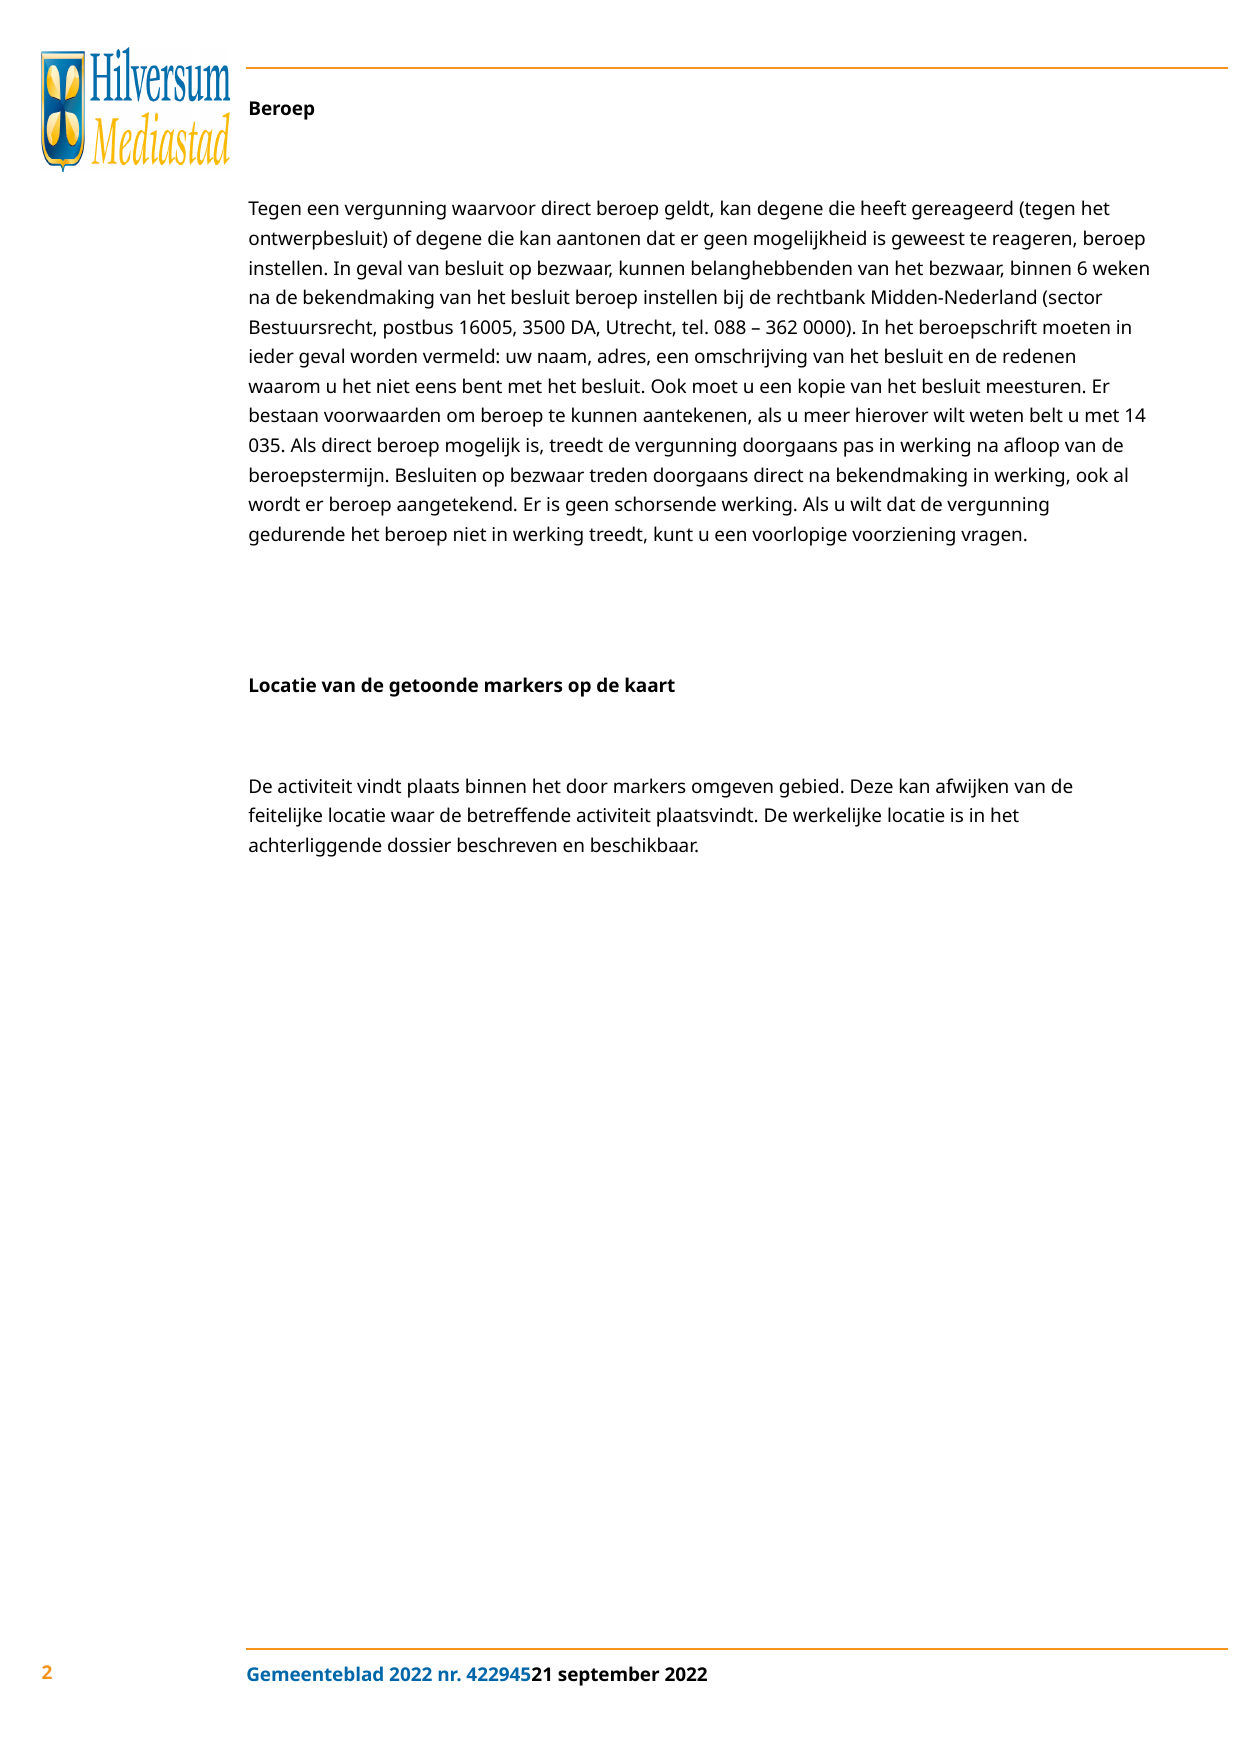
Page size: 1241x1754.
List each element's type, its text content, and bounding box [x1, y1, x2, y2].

text Beroep [248, 95, 1152, 121]
picture [41, 47, 231, 172]
text De activiteit vindt plaats binnen het door markers omgeven gebied. Deze kan afwijken van de feitelijke locatie waar de betreffende activiteit plaatsvindt. De werkelijke locatie is in het achterliggende dossier beschreven en beschikbaar. [248, 773, 1152, 858]
text Locatie van de getoonde markers op de kaart [248, 672, 1152, 698]
text Tegen een vergunning waarvoor direct beroep geldt, kan degene die heeft gereageerd (tegen het ontwerpbesluit) of degene die kan aantonen dat er geen mogelijkheid is geweest te reageren, beroep instellen. In geval van besluit op bezwaar, kunnen belanghebbenden van het bezwaar, binnen 6 weken na de bekendmaking van het besluit beroep instellen bij de rechtbank Midden-Nederland (sector Bestuursrecht, postbus 16005, 3500 DA, Utrecht, tel. 088 – 362 0000). In het beroepschrift moeten in ieder geval worden vermeld: uw naam, adres, een omschrijving van het besluit en de redenen waarom u het niet eens bent met het besluit. Ook moet u een kopie van het besluit meesturen. Er bestaan voorwaarden om beroep te kunnen aantekenen, als u meer hierover wilt weten belt u met 14 035. Als direct beroep mogelijk is, treedt de vergunning doorgaans pas in werking na afloop van de beroepstermijn. Besluiten op bezwaar treden doorgaans direct na bekendmaking in werking, ook al wordt er beroep aangetekend. Er is geen schorsende werking. Als u wilt dat de vergunning gedurende het beroep niet in werking treedt, kunt u een voorlopige voorziening vragen. [248, 196, 1152, 547]
